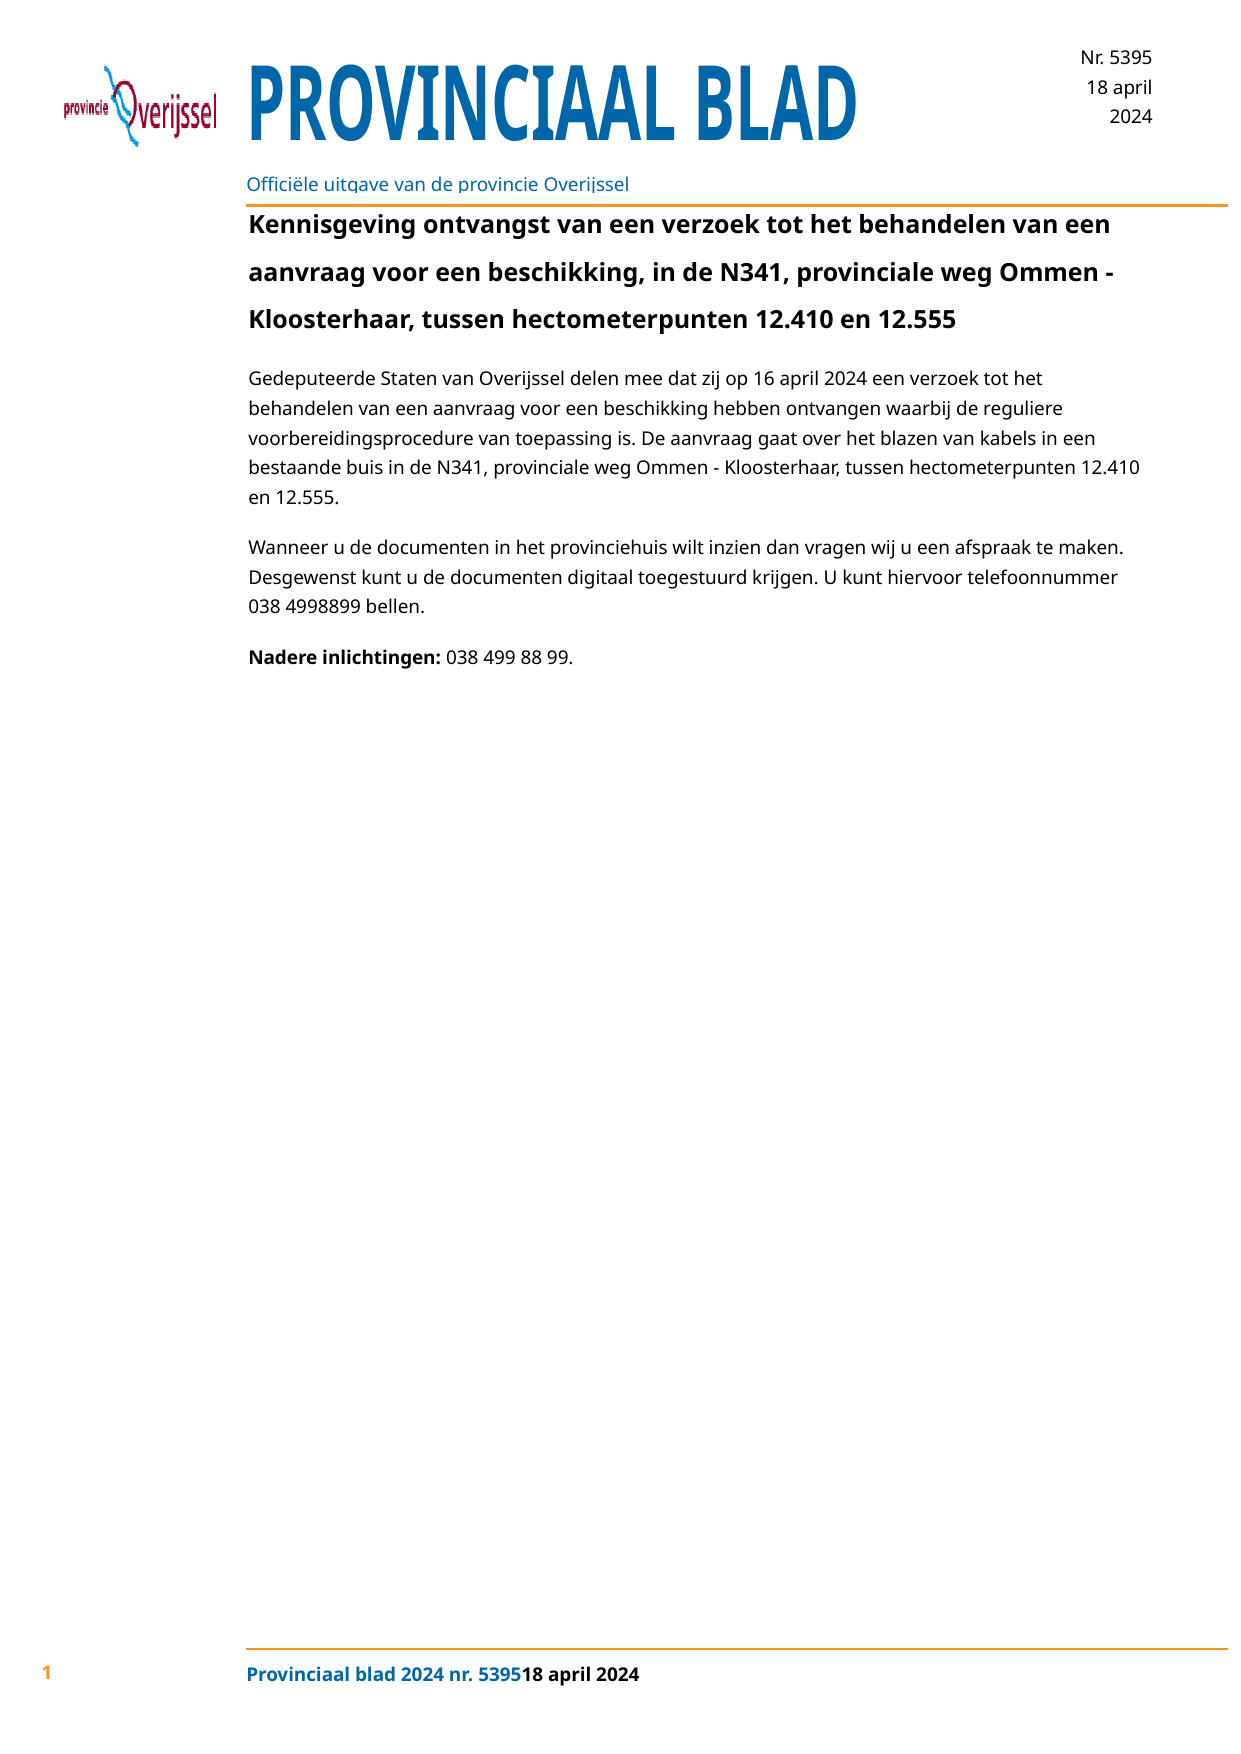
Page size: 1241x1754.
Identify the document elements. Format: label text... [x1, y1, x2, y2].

text Kennisgeving ontvangst van een verzoek tot het behandelen van een aanvraag voor een beschikking, in de N341, provinciale weg Ommen - Kloosterhaar, tussen hectometerpunten 12.410 en 12.555 [248, 207, 1152, 336]
text Nadere inlichtingen: 038 499 88 99. [248, 644, 1152, 669]
text Gedeputeerde Staten van Overijssel delen mee dat zij op 16 april 2024 een verzoek tot het behandelen van een aanvraag voor een beschikking hebben ontvangen waarbij de reguliere voorbereidingsprocedure van toepassing is. De aanvraag gaat over het blazen van kabels in een bestaande buis in de N341, provinciale weg Ommen - Kloosterhaar, tussen hectometerpunten 12.410 en 12.555. [248, 366, 1152, 509]
picture [41, 47, 231, 172]
text Wanneer u de documenten in het provinciehuis wilt inzien dan vragen wij u een afspraak te maken. Desgewenst kunt u de documenten digitaal toegestuurd krijgen. U kunt hiervoor telefoonnummer 038 4998899 bellen. [248, 534, 1152, 619]
